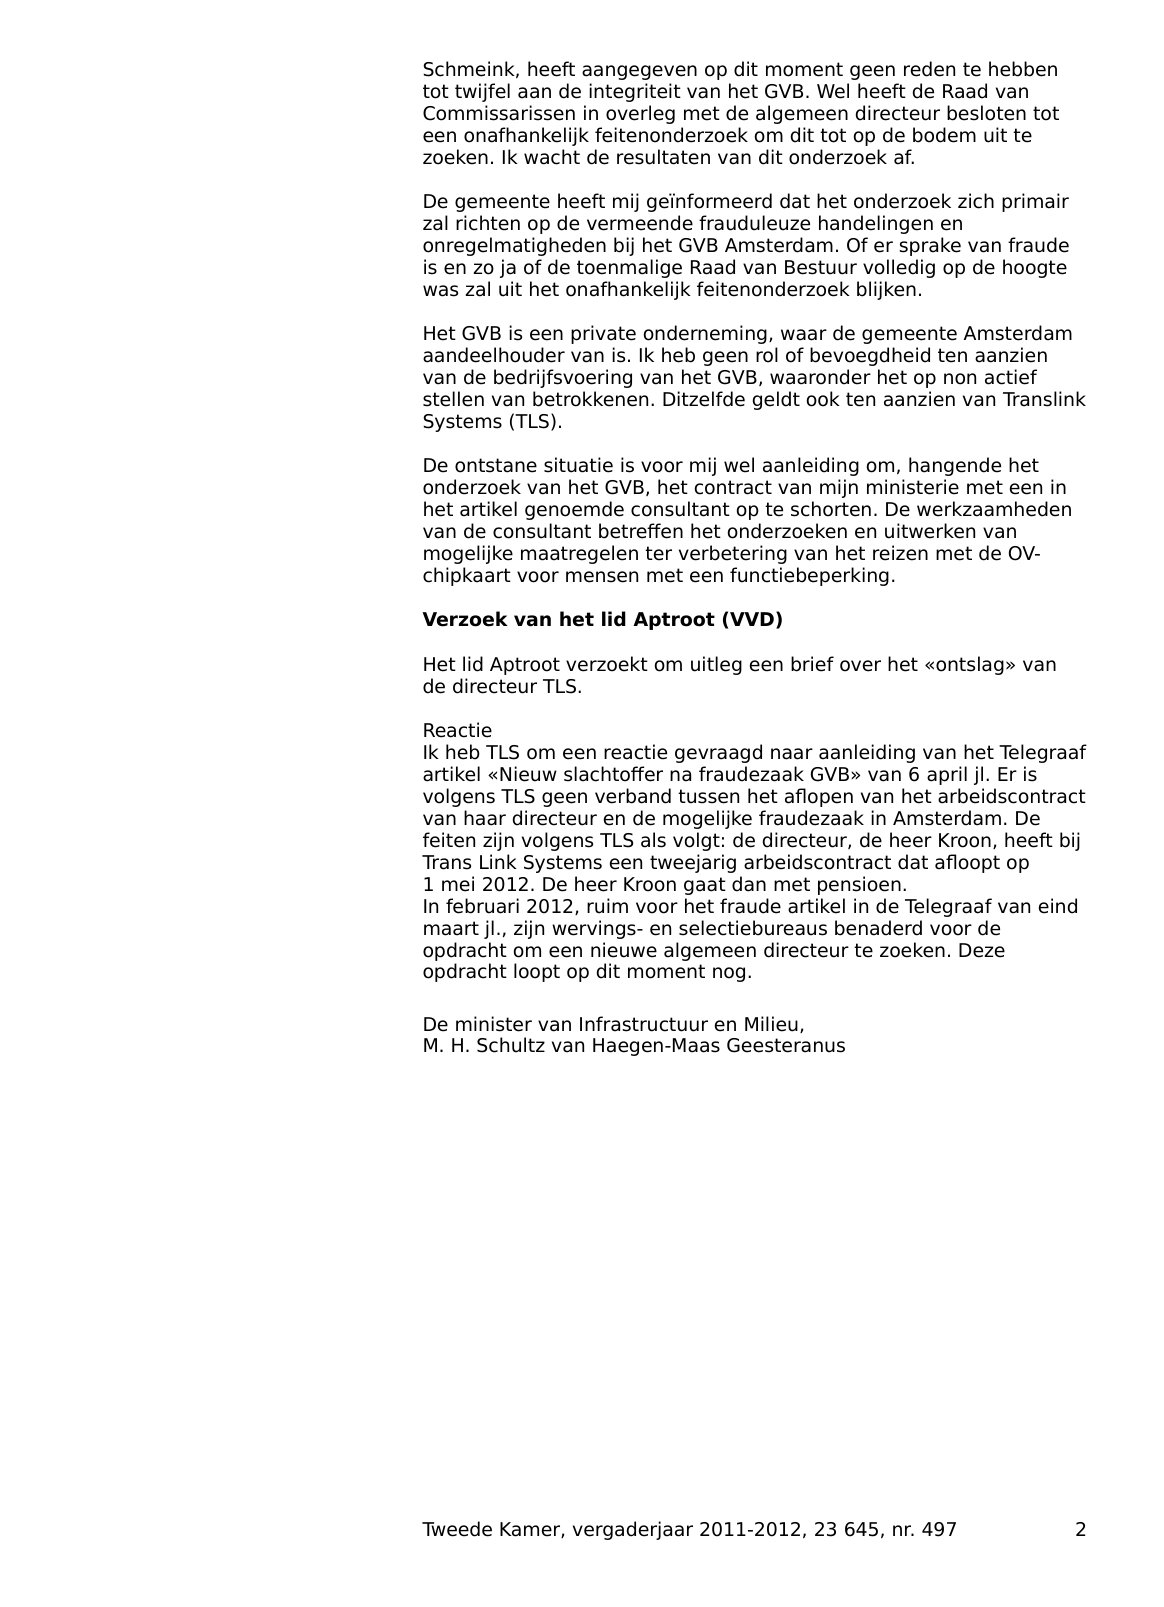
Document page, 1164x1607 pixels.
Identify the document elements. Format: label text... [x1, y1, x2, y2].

text Reactie [422, 720, 1087, 742]
text In februari 2012, ruim voor het fraude artikel in de Telegraaf van eind maart jl., zijn wervings- en selectiebureaus benaderd voor de opdracht om een nieuwe algemeen directeur te zoeken. Deze opdracht loopt op dit moment nog. [422, 896, 1087, 983]
text De gemeente heeft mij geïnformeerd dat het onderzoek zich primair zal richten op de vermeende frauduleuze handelingen en onregelmatigheden bij het GVB Amsterdam. Of er sprake van fraude is en zo ja of de toenmalige Raad van Bestuur volledig op de hoogte was zal uit het onafhankelijk feitenonderzoek blijken. [422, 191, 1087, 301]
text De ontstane situatie is voor mij wel aanleiding om, hangende het onderzoek van het GVB, het contract van mijn ministerie met een in het artikel genoemde consultant op te schorten. De werkzaamheden van de consultant betreffen het onderzoeken en uitwerken van mogelijke maatregelen ter verbetering van het reizen met de OV-chipkaart voor mensen met een functiebeperking. [422, 455, 1087, 587]
text Het lid Aptroot verzoekt om uitleg een brief over het «ontslag» van de directeur TLS. [422, 653, 1087, 697]
subtitle Verzoek van het lid Aptroot (VVD) [422, 609, 1087, 631]
text Schmeink, heeft aangegeven op dit moment geen reden te hebben tot twijfel aan de integriteit van het GVB. Wel heeft de Raad van Commissarissen in overleg met de algemeen directeur besloten tot een onafhankelijk feitenonderzoek om dit tot op de bodem uit te zoeken. Ik wacht de resultaten van dit onderzoek af. [422, 59, 1087, 169]
text De minister van Infrastructuur en Milieu, M. H. Schultz van Haegen-Maas Geesteranus [422, 1013, 1087, 1057]
text Het GVB is een private onderneming, waar de gemeente Amsterdam aandeelhouder van is. Ik heb geen rol of bevoegdheid ten aanzien van de bedrijfsvoering van het GVB, waaronder het op non actief stellen van betrokkenen. Ditzelfde geldt ook ten aanzien van Translink Systems (TLS). [422, 323, 1087, 433]
text Ik heb TLS om een reactie gevraagd naar aanleiding van het Telegraaf artikel «Nieuw slachtoffer na fraudezaak GVB» van 6 april jl. Er is volgens TLS geen verband tussen het aflopen van het arbeidscontract van haar directeur en de mogelijke fraudezaak in Amsterdam. De feiten zijn volgens TLS als volgt: de directeur, de heer Kroon, heeft bij Trans Link Systems een tweejarig arbeidscontract dat afloopt op 1 mei 2012. De heer Kroon gaat dan met pensioen. [422, 742, 1087, 896]
